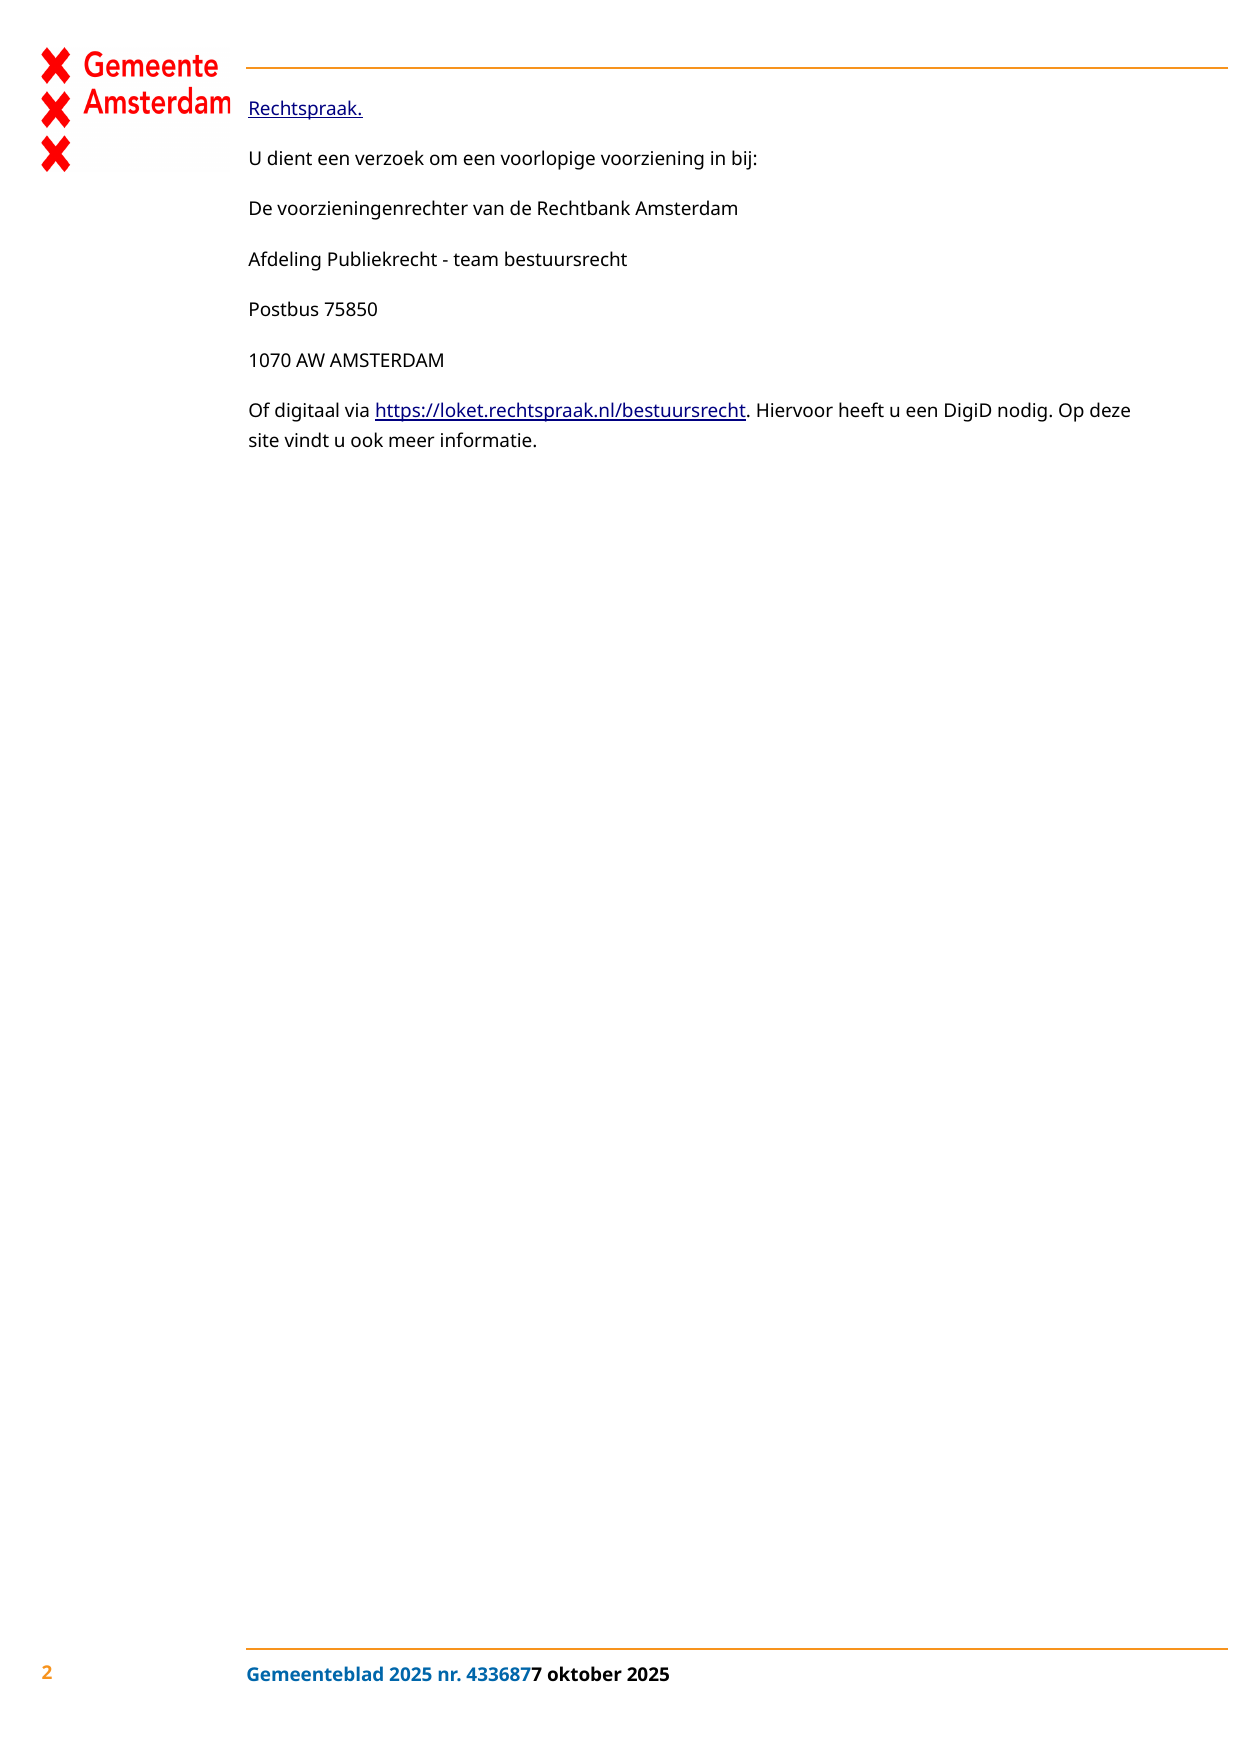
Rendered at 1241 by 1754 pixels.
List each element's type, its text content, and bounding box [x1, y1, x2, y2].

text De voorzieningenrechter van de Rechtbank Amsterdam [248, 196, 1152, 221]
text Rechtspraak. [248, 95, 1152, 121]
text Of digitaal via https://loket.rechtspraak.nl/bestuursrecht. Hiervoor heeft u een DigiD nodig. Op deze site vindt u ook meer informatie. [248, 397, 1152, 453]
text U dient een verzoek om een voorlopige voorziening in bij: [248, 145, 1152, 171]
picture [41, 47, 231, 172]
text Postbus 75850 [248, 296, 1152, 322]
text 1070 AW AMSTERDAM [248, 347, 1152, 373]
text Afdeling Publiekrecht - team bestuursrecht [248, 246, 1152, 272]
